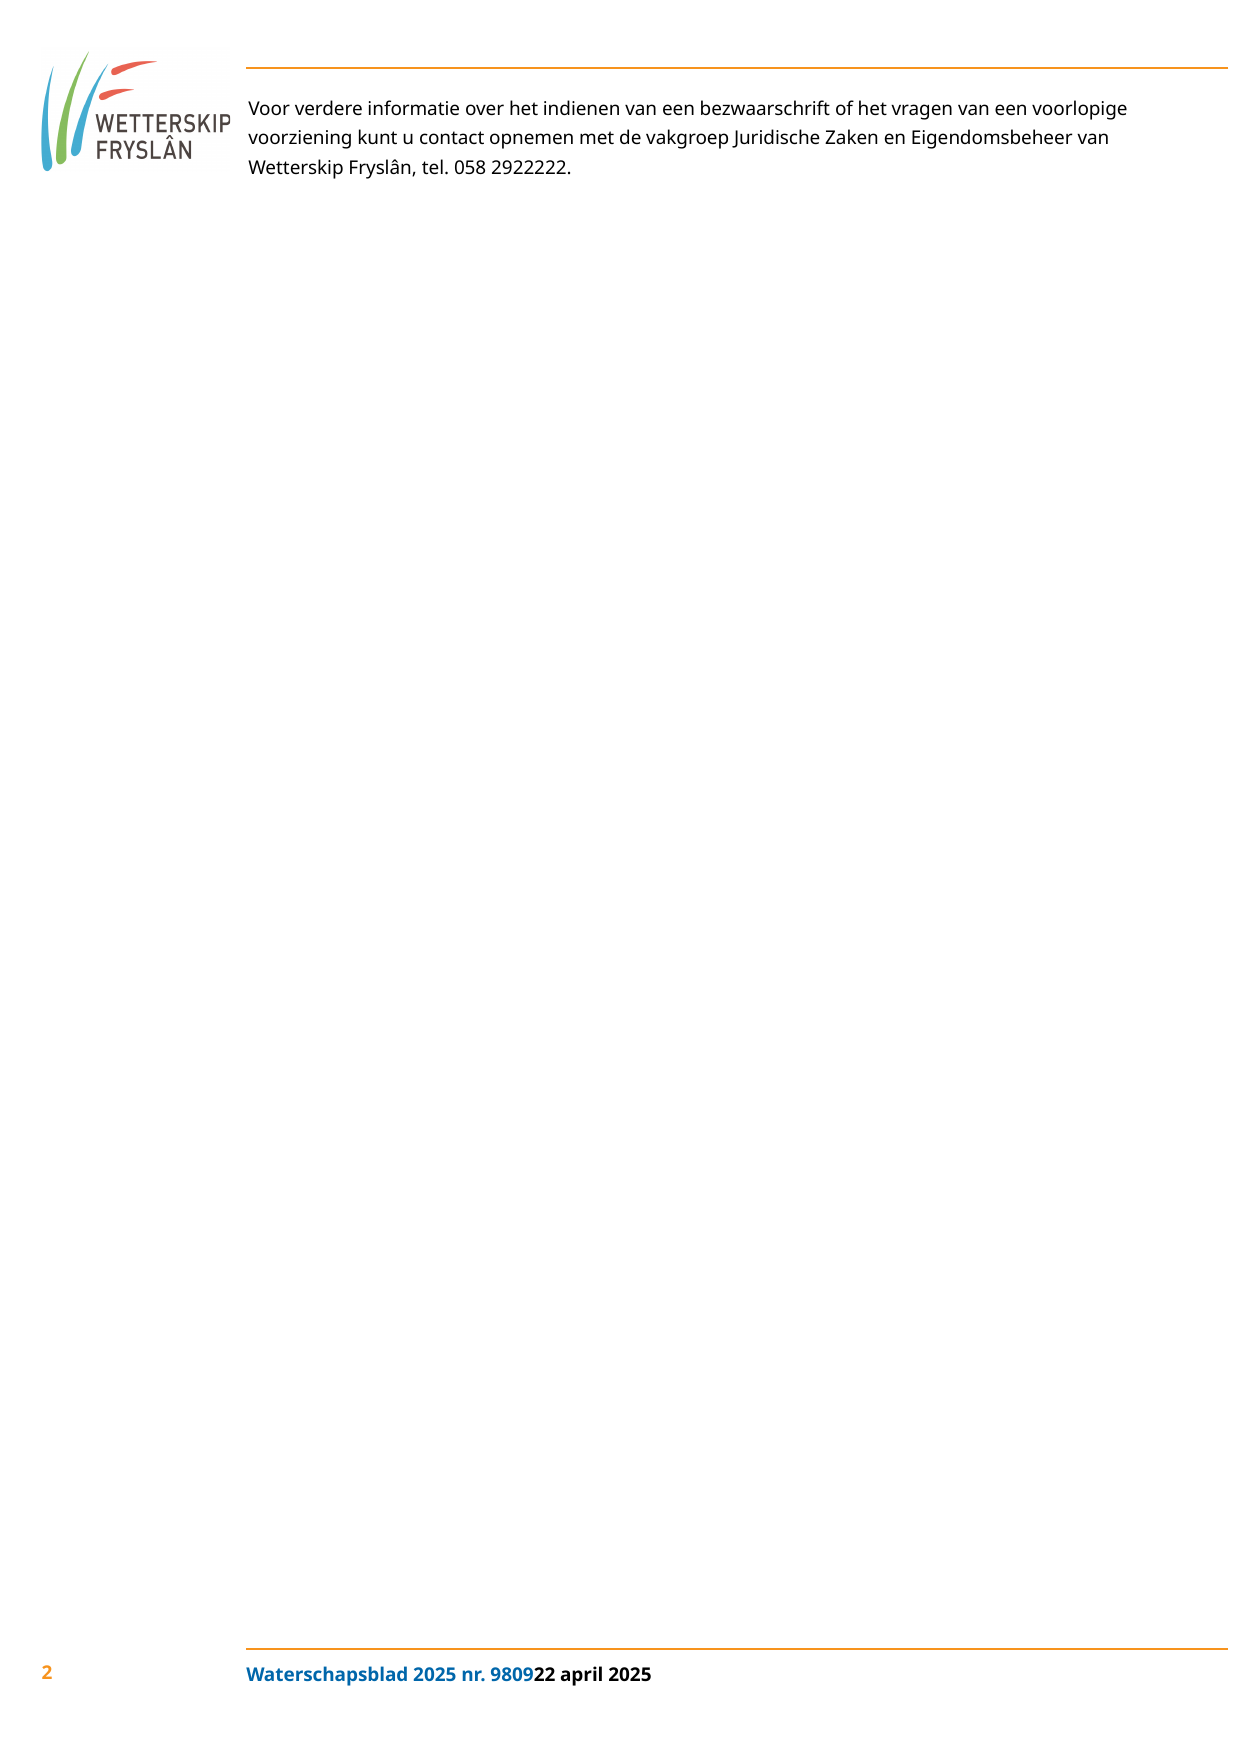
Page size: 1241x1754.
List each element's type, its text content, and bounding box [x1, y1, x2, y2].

picture [41, 47, 231, 172]
text Voor verdere informatie over het indienen van een bezwaarschrift of het vragen van een voorlopige voorziening kunt u contact opnemen met de vakgroep Juridische Zaken en Eigendomsbeheer van Wetterskip Fryslân, tel. 058 2922222. [248, 95, 1152, 180]
